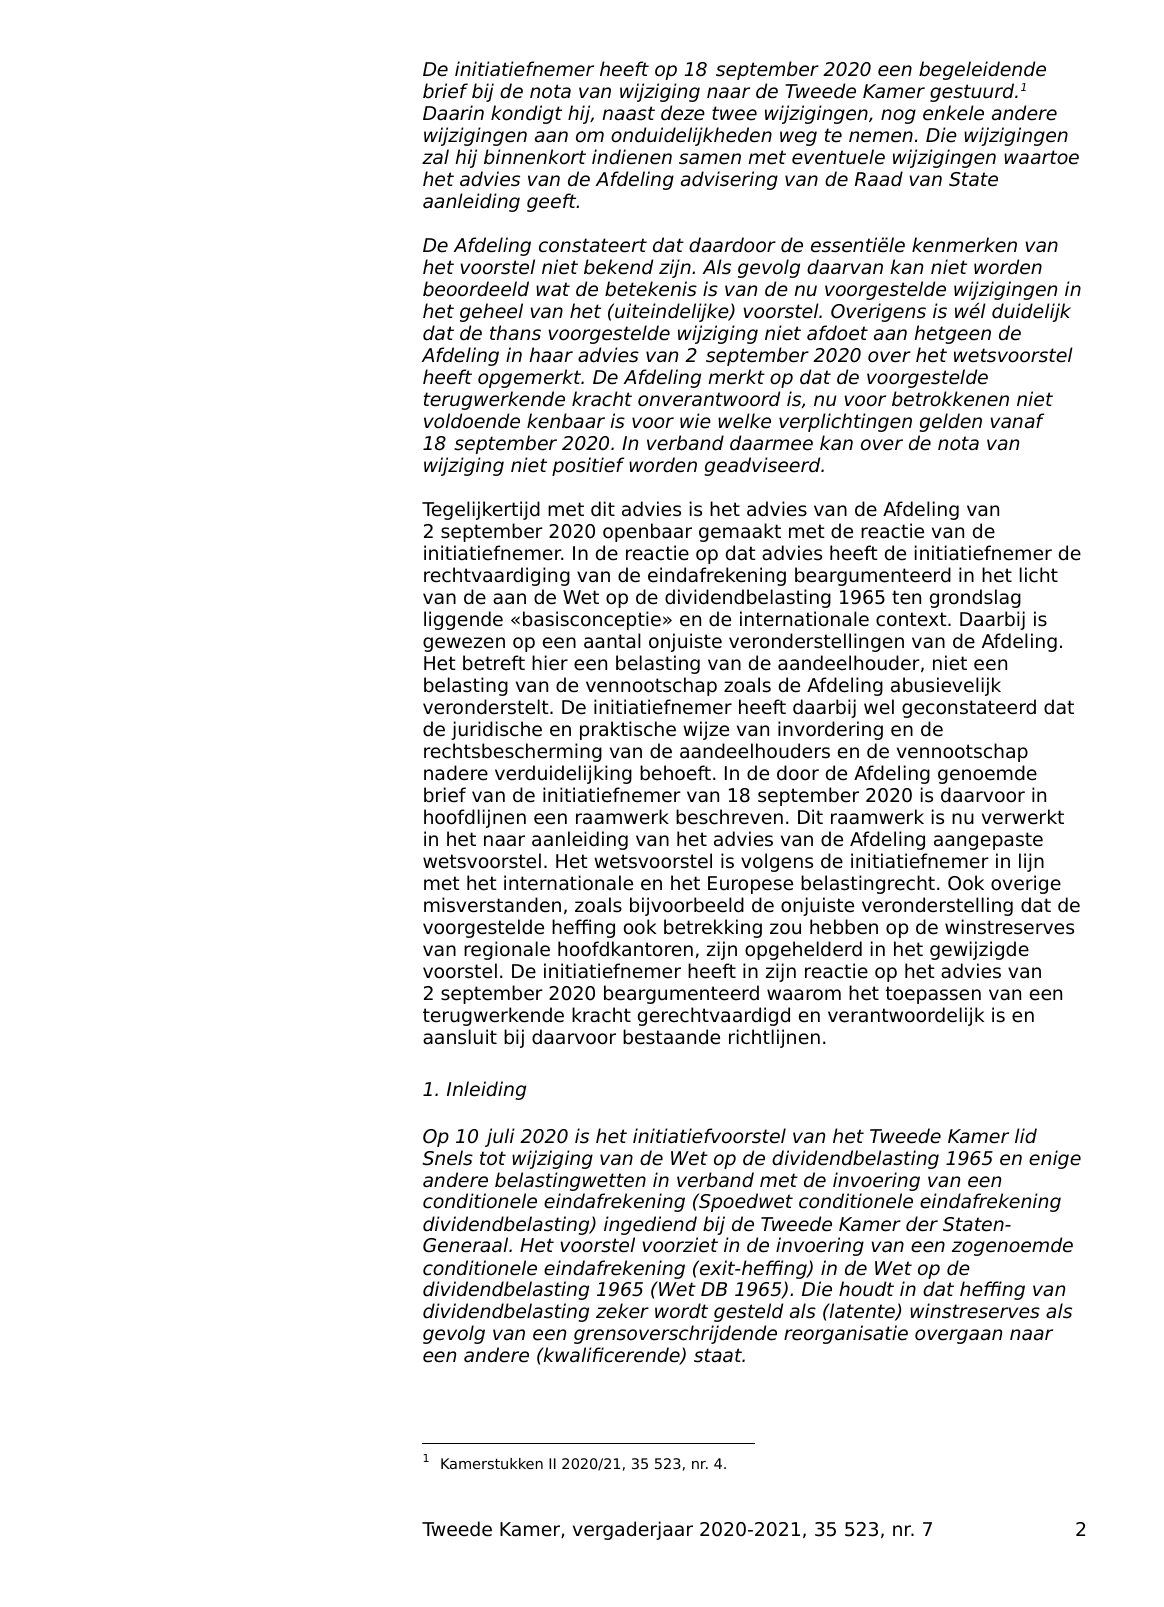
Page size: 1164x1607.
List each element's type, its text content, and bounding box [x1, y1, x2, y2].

text Kamerstukken II 2020/21, 35 523, nr. 4. [422, 1452, 1087, 1474]
text Tegelijkertijd met dit advies is het advies van de Afdeling van 2 september 2020 openbaar gemaakt met de reactie van de initiatiefnemer. In de reactie op dat advies heeft de initiatiefnemer de rechtvaardiging van de eindafrekening beargumenteerd in het licht van de aan de Wet op de dividendbelasting 1965 ten grondslag liggende «basisconceptie» en de internationale context. Daarbij is gewezen op een aantal onjuiste veronderstellingen van de Afdeling. Het betreft hier een belasting van de aandeelhouder, niet een belasting van de vennootschap zoals de Afdeling abusievelijk veronderstelt. De initiatiefnemer heeft daarbij wel geconstateerd dat de juridische en praktische wijze van invordering en de rechtsbescherming van de aandeelhouders en de vennootschap nadere verduidelijking behoeft. In de door de Afdeling genoemde brief van de initiatiefnemer van 18 september 2020 is daarvoor in hoofdlijnen een raamwerk beschreven. Dit raamwerk is nu verwerkt in het naar aanleiding van het advies van de Afdeling aangepaste wetsvoorstel. Het wetsvoorstel is volgens de initiatiefnemer in lijn met het internationale en het Europese belastingrecht. Ook overige misverstanden, zoals bijvoorbeeld de onjuiste veronderstelling dat de voorgestelde heffing ook betrekking zou hebben op de winstreserves van regionale hoofdkantoren, zijn opgehelderd in het gewijzigde voorstel. De initiatiefnemer heeft in zijn reactie op het advies van 2 september 2020 beargumenteerd waarom het toepassen van een terugwerkende kracht gerechtvaardigd en verantwoordelijk is en aansluit bij daarvoor bestaande richtlijnen. [422, 499, 1087, 1048]
text De initiatiefnemer heeft op 18 september 2020 een begeleidende brief bij de nota van wijziging naar de Tweede Kamer gestuurd. Daarin kondigt hij, naast deze twee wijzigingen, nog enkele andere wijzigingen aan om onduidelijkheden weg te nemen. Die wijzigingen zal hij binnenkort indienen samen met eventuele wijzigingen waartoe het advies van de Afdeling advisering van de Raad van State aanleiding geeft. [422, 59, 1087, 213]
text De Afdeling constateert dat daardoor de essentiële kenmerken van het voorstel niet bekend zijn. Als gevolg daarvan kan niet worden beoordeeld wat de betekenis is van de nu voorgestelde wijzigingen in het geheel van het (uiteindelijke) voorstel. Overigens is wél duidelijk dat de thans voorgestelde wijziging niet afdoet aan hetgeen de Afdeling in haar advies van 2 september 2020 over het wetsvoorstel heeft opgemerkt. De Afdeling merkt op dat de voorgestelde terugwerkende kracht onverantwoord is, nu voor betrokkenen niet voldoende kenbaar is voor wie welke verplichtingen gelden vanaf 18 september 2020. In verband daarmee kan over de nota van wijziging niet positief worden geadviseerd. [422, 235, 1087, 477]
subtitle 1. Inleiding [422, 1078, 1087, 1101]
text Op 10 juli 2020 is het initiatiefvoorstel van het Tweede Kamer lid Snels tot wijziging van de Wet op de dividendbelasting 1965 en enige andere belastingwetten in verband met de invoering van een conditionele eindafrekening (Spoedwet conditionele eindafrekening dividendbelasting) ingediend bij de Tweede Kamer der Staten-Generaal. Het voorstel voorziet in de invoering van een zogenoemde conditionele eindafrekening (exit-heffing) in de Wet op de dividendbelasting 1965 (Wet DB 1965). Die houdt in dat heffing van dividendbelasting zeker wordt gesteld als (latente) winstreserves als gevolg van een grensoverschrijdende reorganisatie overgaan naar een andere (kwalificerende) staat. [422, 1126, 1087, 1367]
